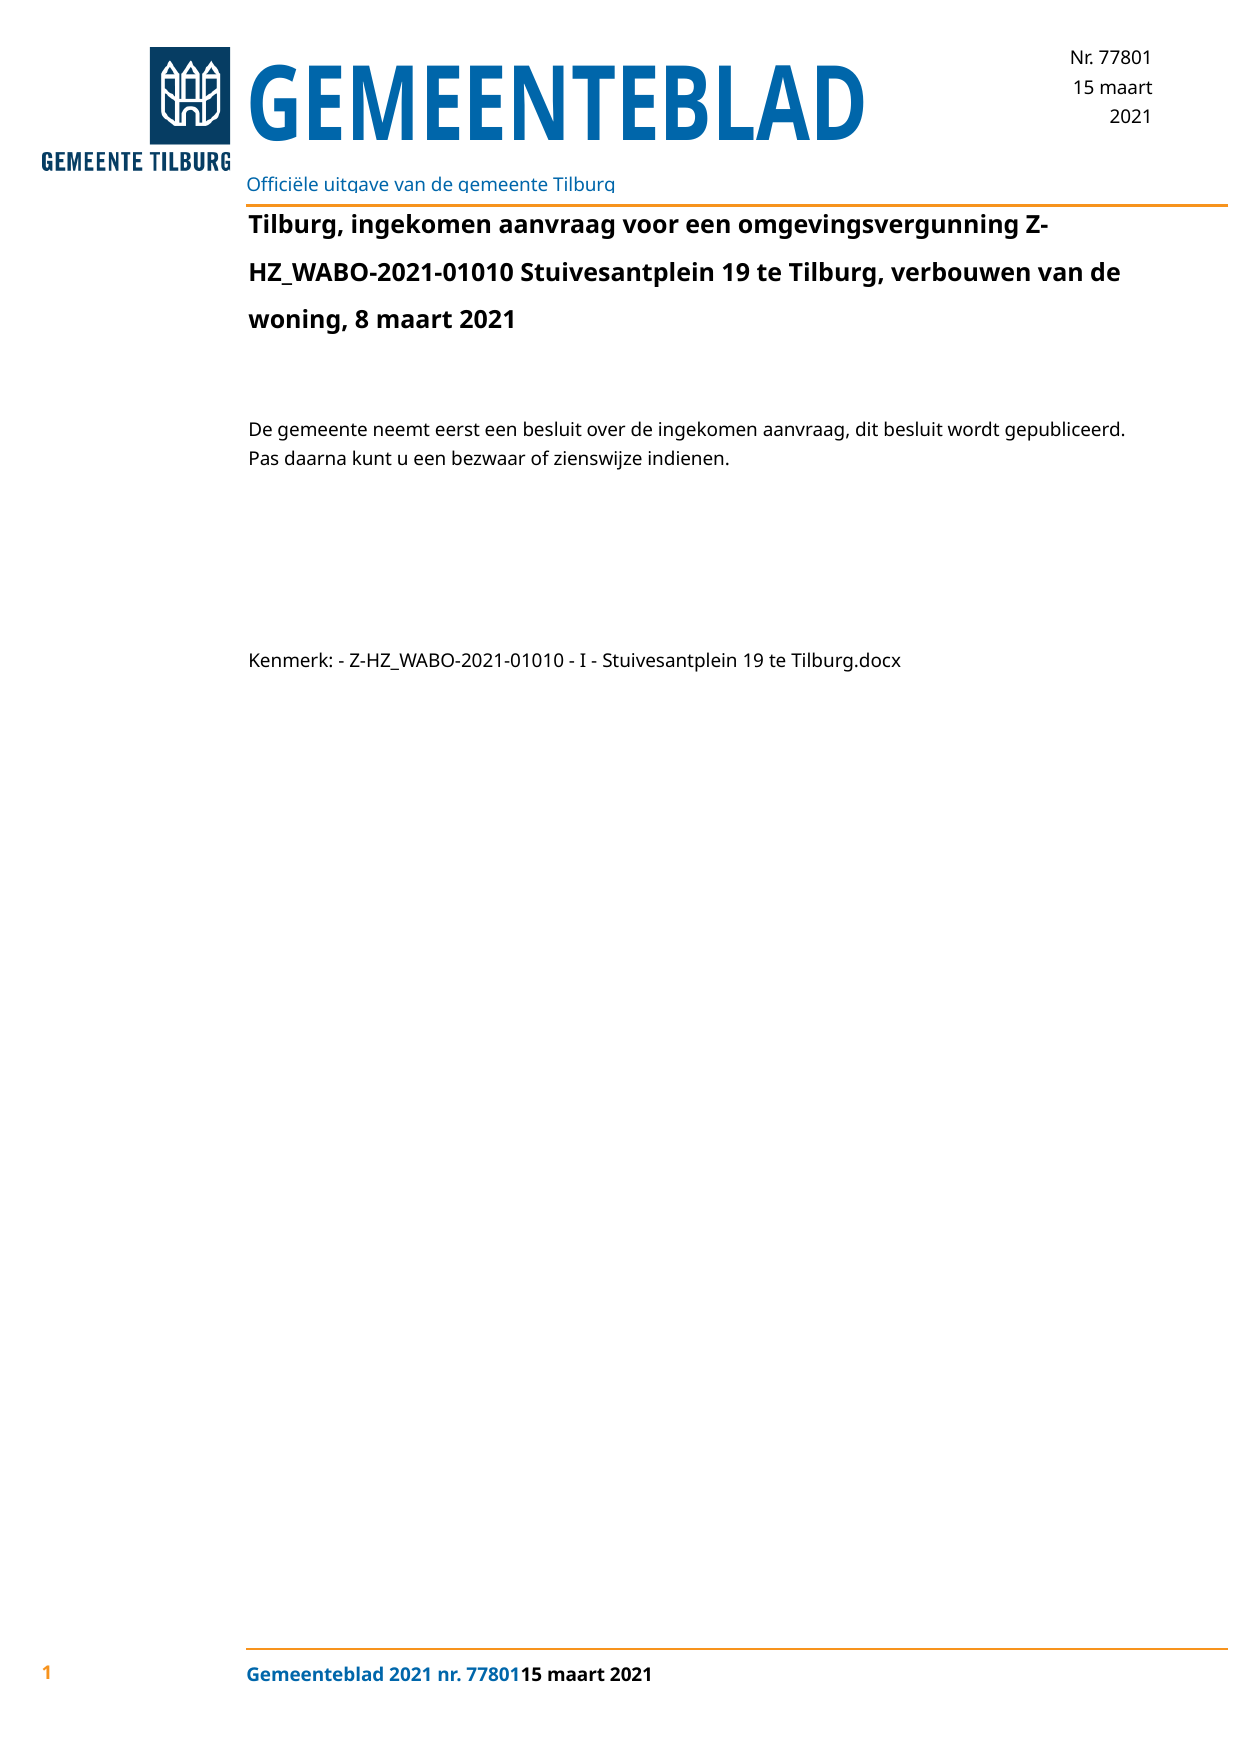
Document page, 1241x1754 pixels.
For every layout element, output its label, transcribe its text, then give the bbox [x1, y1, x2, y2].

text Kenmerk: - Z-HZ_WABO-2021-01010 - I - Stuivesantplein 19 te Tilburg.docx [248, 647, 1152, 673]
picture [41, 47, 231, 172]
text De gemeente neemt eerst een besluit over de ingekomen aanvraag, dit besluit wordt gepubliceerd. Pas daarna kunt u een bezwaar of zienswijze indienen. [248, 416, 1152, 471]
text Tilburg, ingekomen aanvraag voor een omgevingsvergunning Z-HZ_WABO-2021-01010 Stuivesantplein 19 te Tilburg, verbouwen van de woning, 8 maart 2021 [248, 207, 1152, 336]
